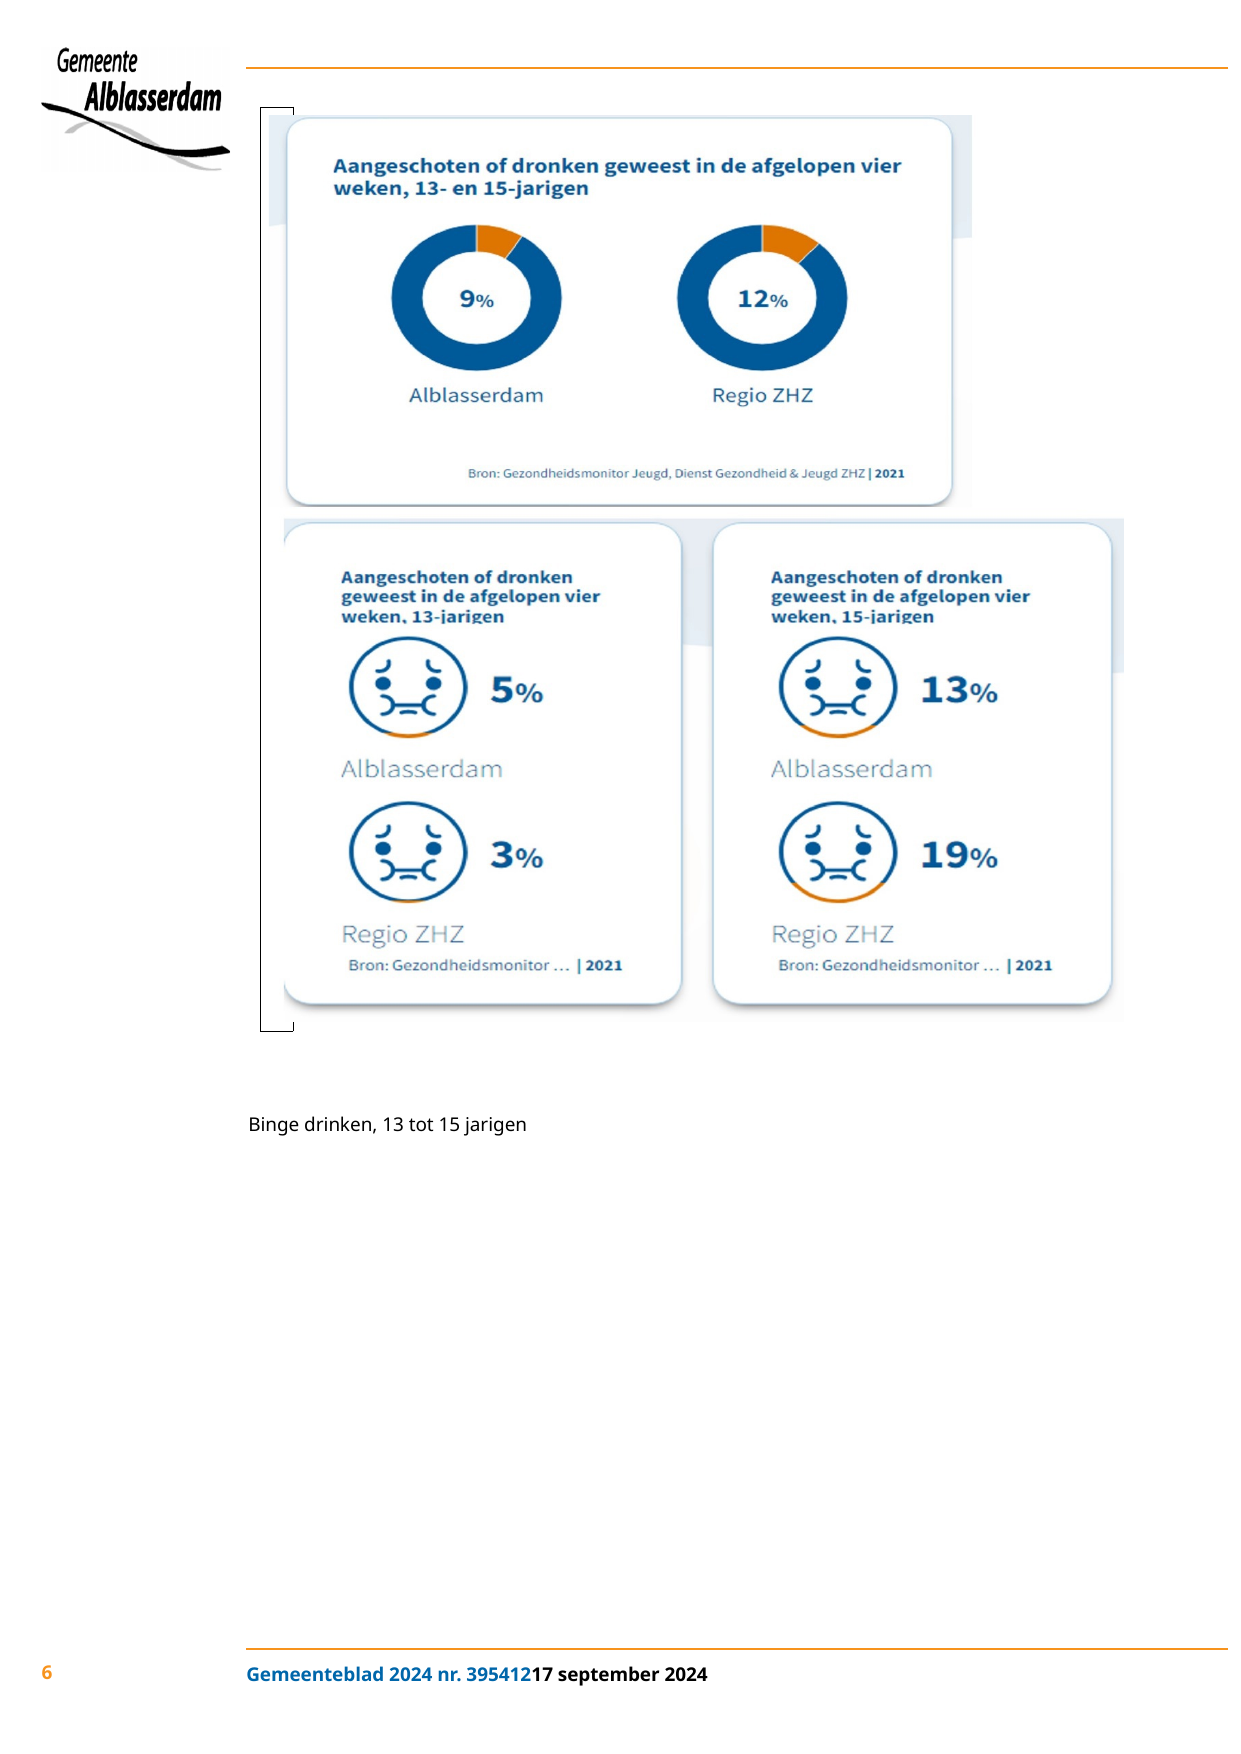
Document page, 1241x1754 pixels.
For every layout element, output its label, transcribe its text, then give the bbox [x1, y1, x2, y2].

picture [41, 47, 231, 172]
picture [268, 115, 1124, 1022]
text Binge drinken, 13 tot 15 jarigen [248, 1112, 1152, 1137]
